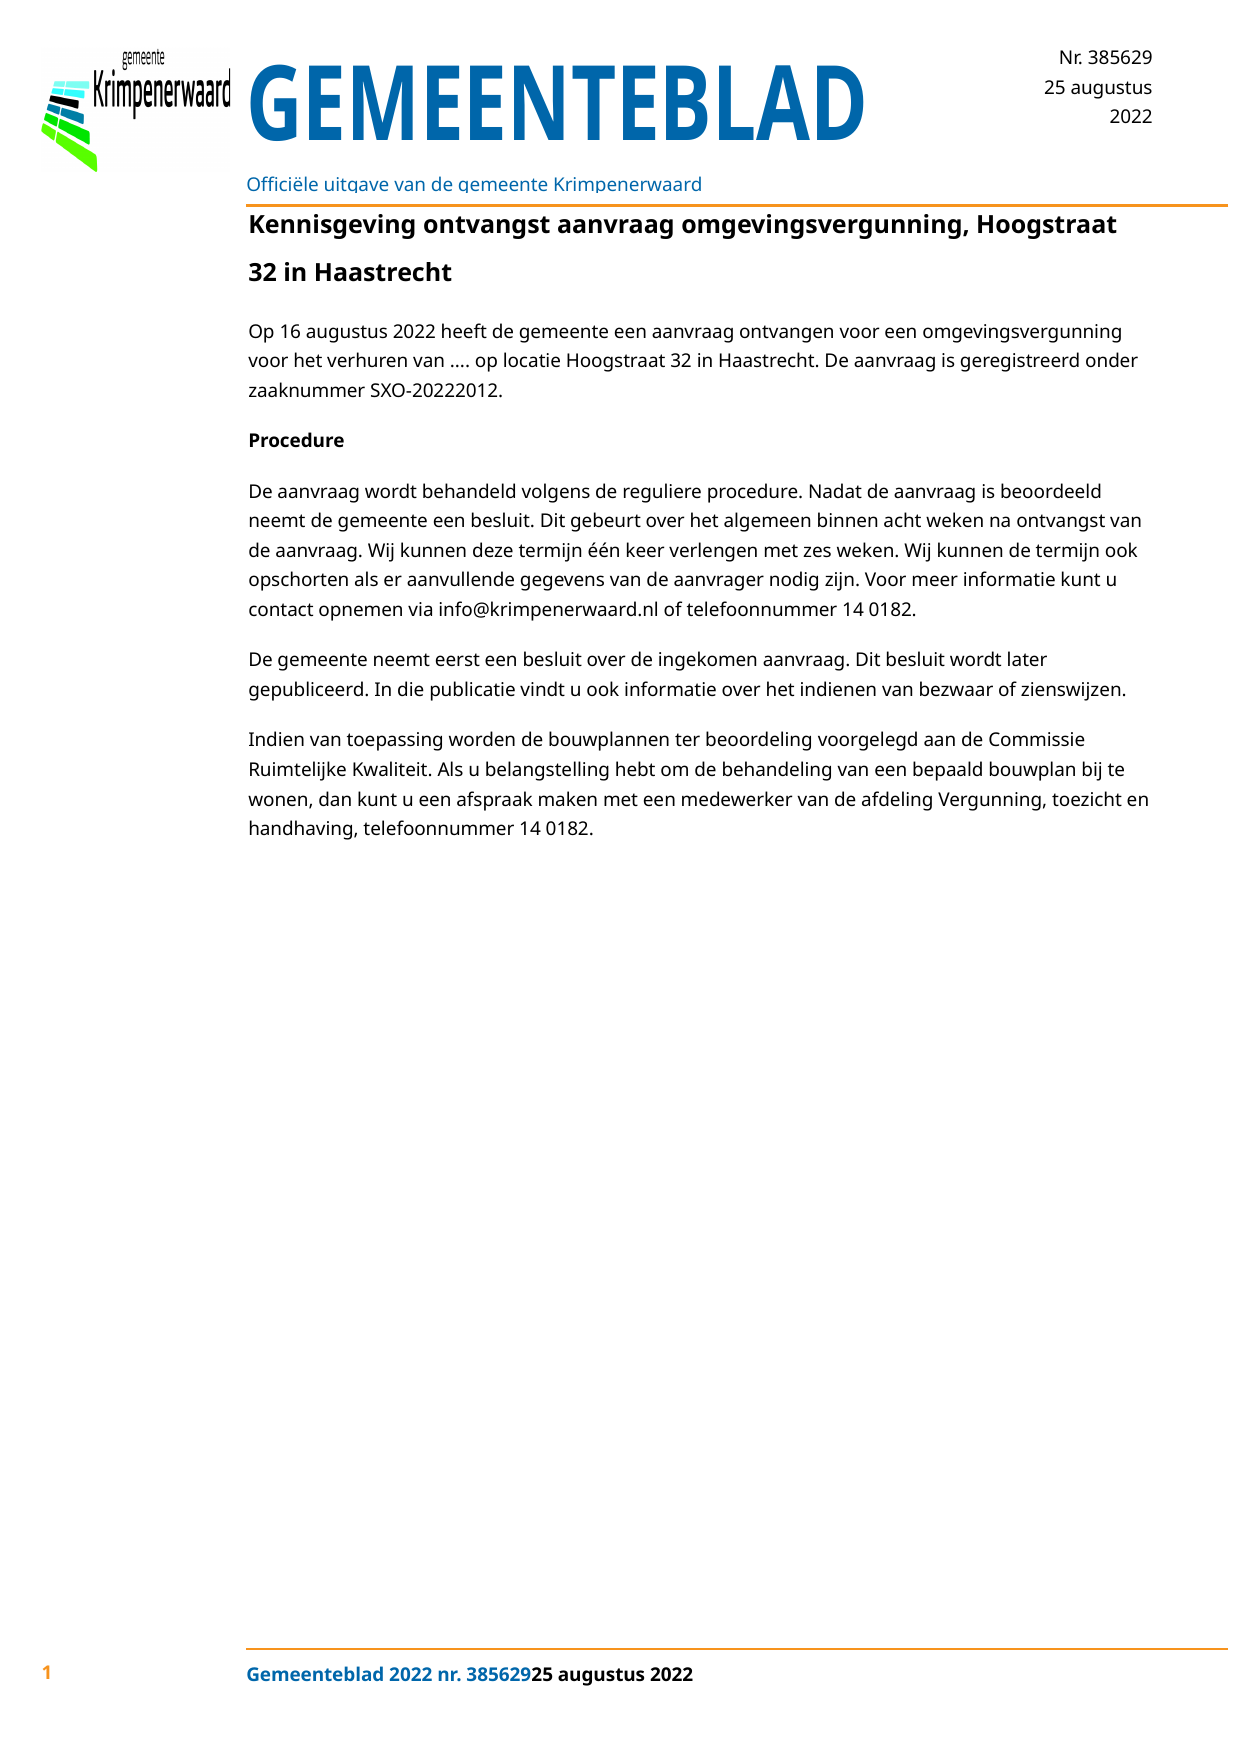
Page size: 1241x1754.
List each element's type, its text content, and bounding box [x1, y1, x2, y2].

text Indien van toepassing worden de bouwplannen ter beoordeling voorgelegd aan de Commissie Ruimtelijke Kwaliteit. Als u belangstelling hebt om de behandeling van een bepaald bouwplan bij te wonen, dan kunt u een afspraak maken met een medewerker van de afdeling Vergunning, toezicht en handhaving, telefoonnummer 14 0182. [248, 727, 1152, 841]
text Procedure [248, 427, 1152, 453]
text Kennisgeving ontvangst aanvraag omgevingsvergunning, Hoogstraat 32 in Haastrecht [248, 207, 1152, 288]
text De aanvraag wordt behandeld volgens de reguliere procedure. Nadat de aanvraag is beoordeeld neemt de gemeente een besluit. Dit gebeurt over het algemeen binnen acht weken na ontvangst van de aanvraag. Wij kunnen deze termijn één keer verlengen met zes weken. Wij kunnen de termijn ook opschorten als er aanvullende gegevens van de aanvrager nodig zijn. Voor meer informatie kunt u contact opnemen via info@krimpenerwaard.nl of telefoonnummer 14 0182. [248, 478, 1152, 622]
text Op 16 augustus 2022 heeft de gemeente een aanvraag ontvangen voor een omgevingsvergunning voor het verhuren van .... op locatie Hoogstraat 32 in Haastrecht. De aanvraag is geregistreerd onder zaaknummer SXO-20222012. [248, 318, 1152, 403]
picture [41, 47, 231, 172]
text De gemeente neemt eerst een besluit over de ingekomen aanvraag. Dit besluit wordt later gepubliceerd. In die publicatie vindt u ook informatie over het indienen van bezwaar of zienswijzen. [248, 647, 1152, 702]
